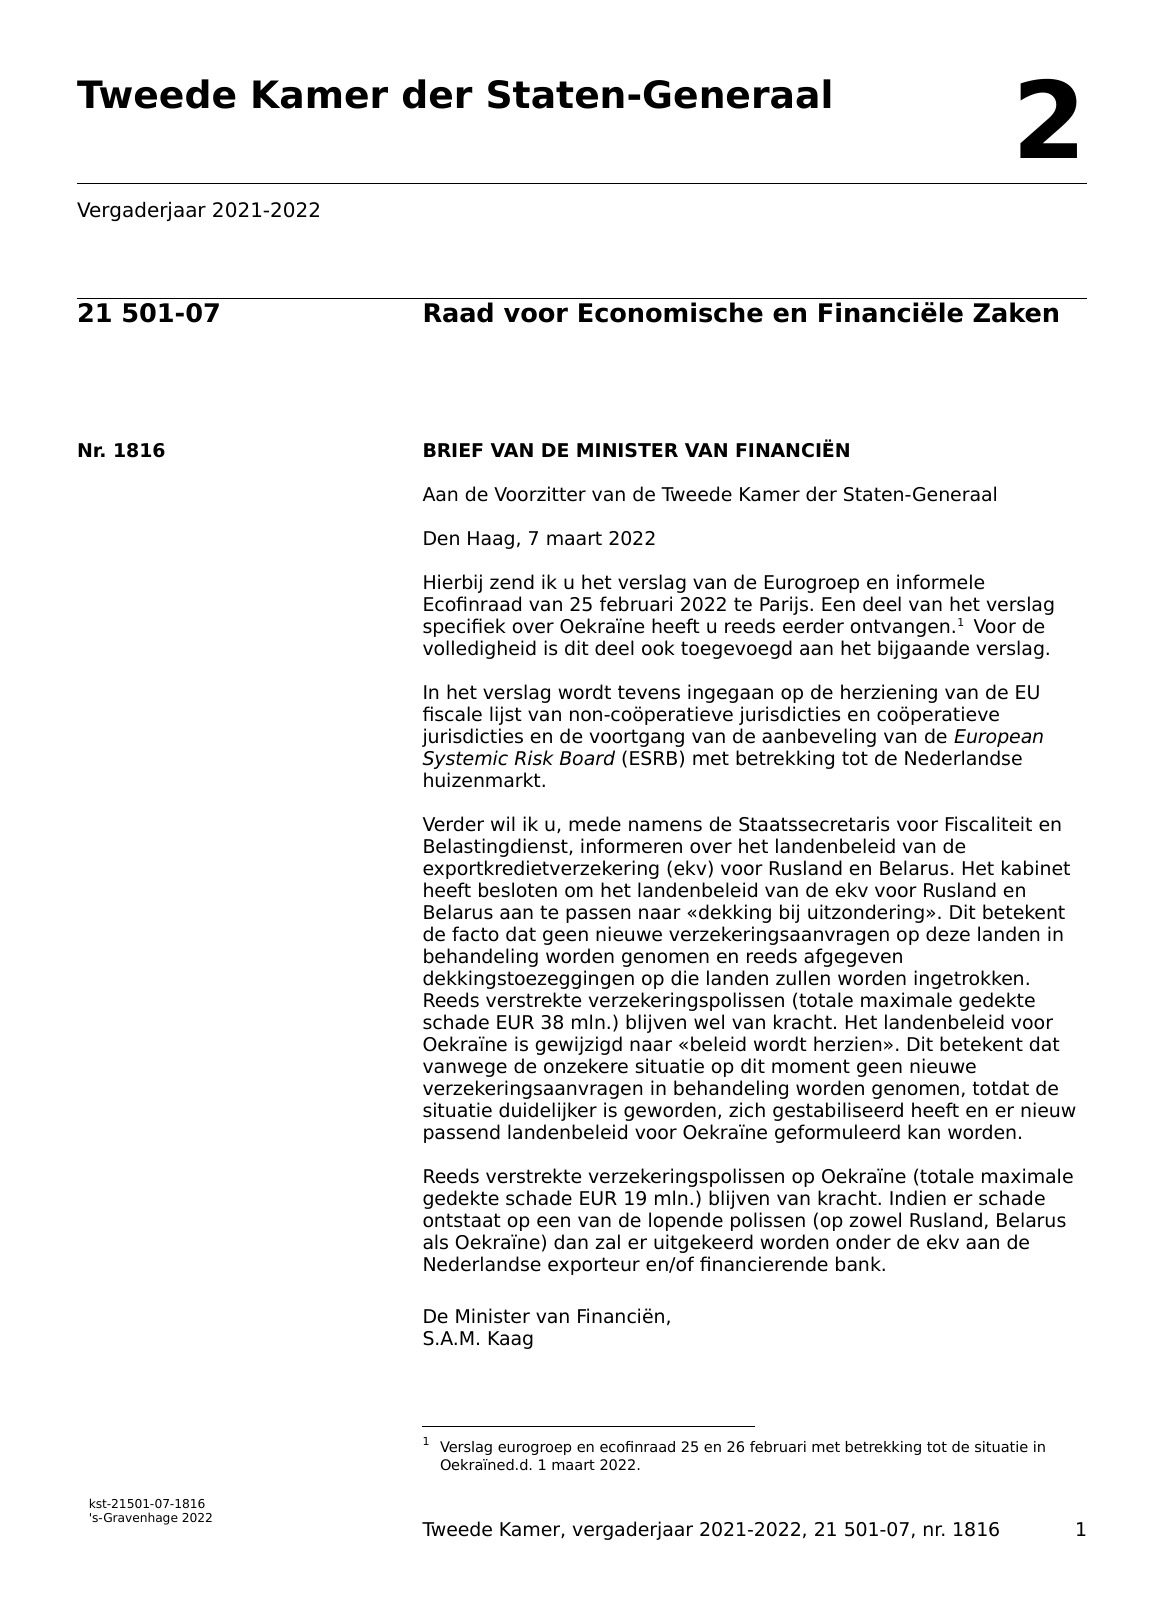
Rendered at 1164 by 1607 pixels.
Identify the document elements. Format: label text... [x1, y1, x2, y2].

text Verslag eurogroep en ecofinraad 25 en 26 februari met betrekking tot de situatie in Oekraïned.d. 1 maart 2022. [422, 1435, 1087, 1474]
text Verder wil ik u, mede namens de Staatssecretaris voor Fiscaliteit en Belastingdienst, informeren over het landenbeleid van de exportkredietverzekering (ekv) voor Rusland en Belarus. Het kabinet heeft besloten om het landenbeleid van de ekv voor Rusland en Belarus aan te passen naar «dekking bij uitzondering». Dit betekent de facto dat geen nieuwe verzekeringsaanvragen op deze landen in behandeling worden genomen en reeds afgegeven dekkingstoezeggingen op die landen zullen worden ingetrokken. Reeds verstrekte verzekeringspolissen (totale maximale gedekte schade EUR 38 mln.) blijven wel van kracht. Het landenbeleid voor Oekraïne is gewijzigd naar «beleid wordt herzien». Dit betekent dat vanwege de onzekere situatie op dit moment geen nieuwe verzekeringsaanvragen in behandeling worden genomen, totdat de situatie duidelijker is geworden, zich gestabiliseerd heeft en er nieuw passend landenbeleid voor Oekraïne geformuleerd kan worden. [422, 814, 1087, 1144]
text kst-21501-07-1816 [88, 1497, 323, 1511]
text 's-Gravenhage 2022 [88, 1511, 323, 1525]
text In het verslag wordt tevens ingegaan op de herziening van de EU fiscale lijst van non-coöperatieve jurisdicties en coöperatieve jurisdicties en de voortgang van de aanbeveling van de European Systemic Risk Board (ESRB) met betrekking tot de Nederlandse huizenmarkt. [422, 682, 1087, 792]
text Den Haag, 7 maart 2022 [422, 528, 1087, 550]
table_cell Vergaderjaar 2021-2022 [77, 184, 1087, 298]
subtitle 21 501-07 Raad voor Economische en Financiële Zaken [77, 299, 1087, 329]
text Aan de Voorzitter van de Tweede Kamer der Staten-Generaal [422, 484, 1087, 506]
table_header 2 [886, 59, 1087, 183]
subtitle Nr. 1816 BRIEF VAN DE MINISTER VAN FINANCIËN [77, 440, 1087, 462]
text De Minister van Financiën, S.A.M. Kaag [422, 1306, 1087, 1350]
table_header Tweede Kamer der Staten-Generaal [77, 59, 886, 183]
text Hierbij zend ik u het verslag van de Eurogroep en informele Ecofinraad van 25 februari 2022 te Parijs. Een deel van het verslag specifiek over Oekraïne heeft u reeds eerder ontvangen. Voor de volledigheid is dit deel ook toegevoegd aan het bijgaande verslag. [422, 572, 1087, 660]
text Reeds verstrekte verzekeringspolissen op Oekraïne (totale maximale gedekte schade EUR 19 mln.) blijven van kracht. Indien er schade ontstaat op een van de lopende polissen (op zowel Rusland, Belarus als Oekraïne) dan zal er uitgekeerd worden onder de ekv aan de Nederlandse exporteur en/of financierende bank. [422, 1166, 1087, 1276]
